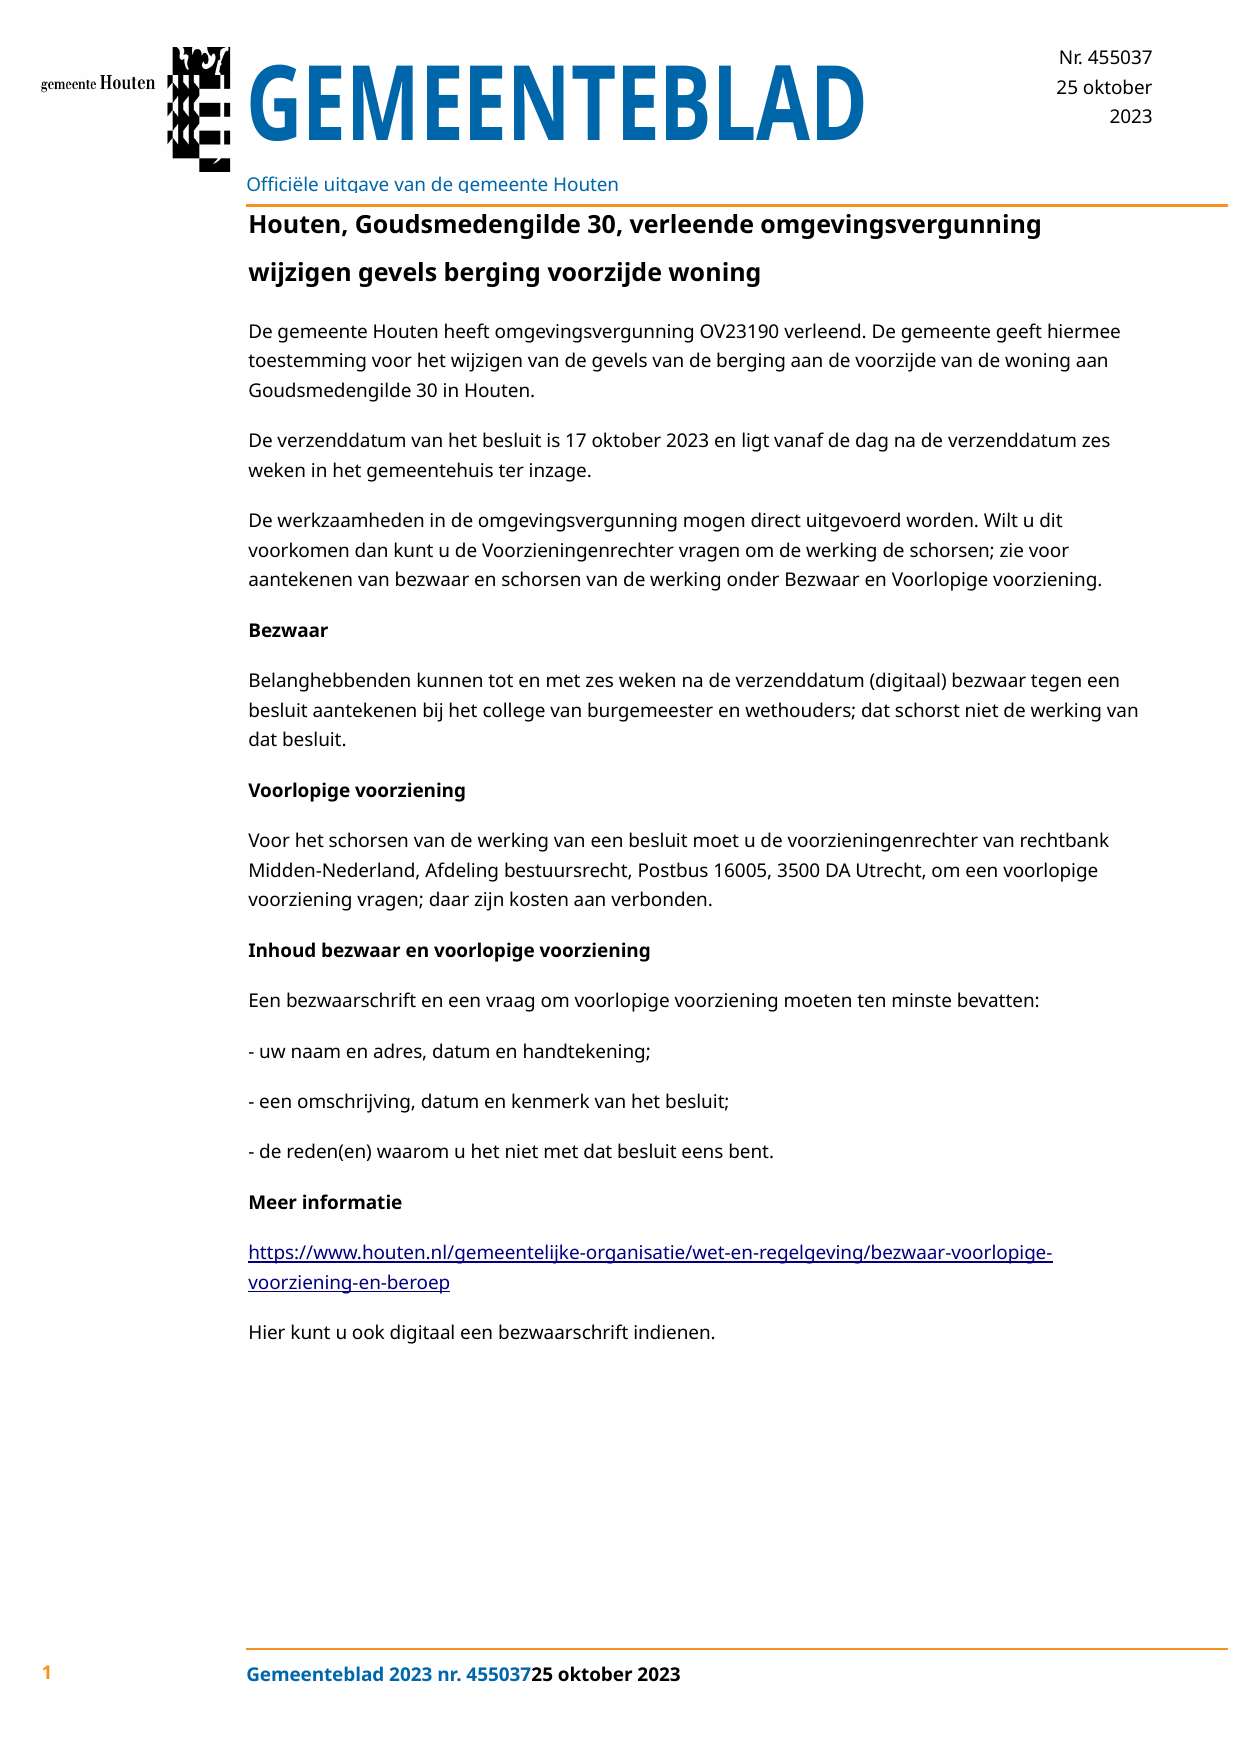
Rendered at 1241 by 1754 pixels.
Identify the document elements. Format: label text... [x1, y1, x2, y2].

text Een bezwaarschrift en een vraag om voorlopige voorziening moeten ten minste bevatten: [248, 987, 1152, 1013]
text Hier kunt u ook digitaal een bezwaarschrift indienen. [248, 1319, 1152, 1345]
text Houten, Goudsmedengilde 30, verleende omgevingsvergunning wijzigen gevels berging voorzijde woning [248, 207, 1152, 288]
text Meer informatie [248, 1189, 1152, 1215]
text - een omschrijving, datum en kenmerk van het besluit; [248, 1088, 1152, 1114]
text - uw naam en adres, datum en handtekening; [248, 1038, 1152, 1064]
text Bezwaar [248, 617, 1152, 643]
text De verzenddatum van het besluit is 17 oktober 2023 en ligt vanaf de dag na de verzenddatum zes weken in het gemeentehuis ter inzage. [248, 427, 1152, 483]
text Inhoud bezwaar en voorlopige voorziening [248, 937, 1152, 963]
text De werkzaamheden in de omgevingsvergunning mogen direct uitgevoerd worden. Wilt u dit voorkomen dan kunt u de Voorzieningenrechter vragen om de werking de schorsen; zie voor aantekenen van bezwaar en schorsen van de werking onder Bezwaar en Voorlopige voorziening. [248, 507, 1152, 592]
text https://www.houten.nl/gemeentelijke-organisatie/wet-en-regelgeving/bezwaar-voorlopige-voorziening-en-beroep [248, 1239, 1152, 1295]
picture [41, 47, 231, 172]
text Voorlopige voorziening [248, 777, 1152, 803]
text Voor het schorsen van de werking van een besluit moet u de voorzieningenrechter van rechtbank Midden-Nederland, Afdeling bestuursrecht, Postbus 16005, 3500 DA Utrecht, om een voorlopige voorziening vragen; daar zijn kosten aan verbonden. [248, 827, 1152, 912]
text - de reden(en) waarom u het niet met dat besluit eens bent. [248, 1139, 1152, 1164]
text Belanghebbenden kunnen tot en met zes weken na de verzenddatum (digitaal) bezwaar tegen een besluit aantekenen bij het college van burgemeester en wethouders; dat schorst niet de werking van dat besluit. [248, 667, 1152, 752]
text De gemeente Houten heeft omgevingsvergunning OV23190 verleend. De gemeente geeft hiermee toestemming voor het wijzigen van de gevels van de berging aan de voorzijde van de woning aan Goudsmedengilde 30 in Houten. [248, 318, 1152, 403]
